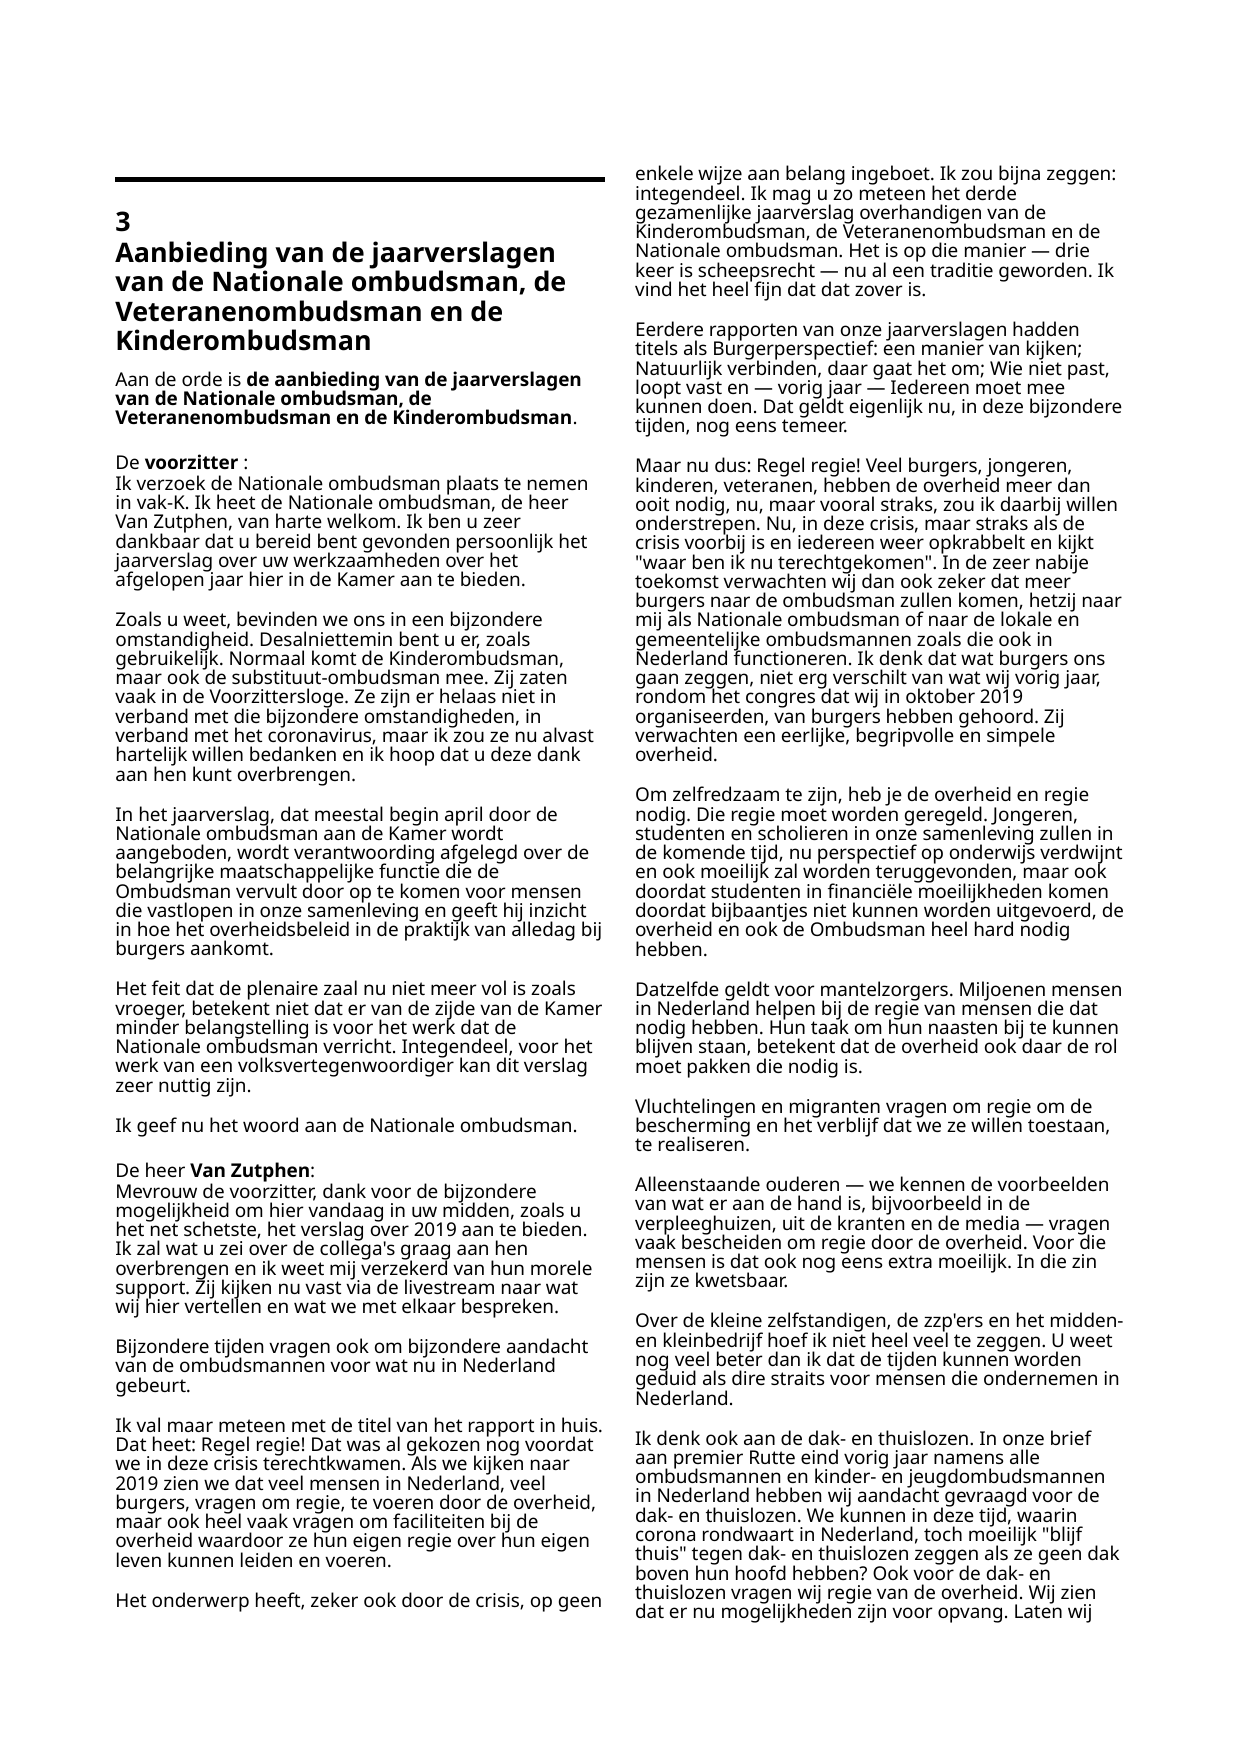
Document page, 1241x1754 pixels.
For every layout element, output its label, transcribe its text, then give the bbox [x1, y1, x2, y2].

text De heer Van Zutphen: [115, 1157, 605, 1183]
text Het onderwerp heeft, zeker ook door de crisis, op geen [115, 1592, 605, 1611]
text Aanbieding van de jaarverslagen van de Nationale ombudsman, de Veteranenombudsman en de Kinderombudsman [115, 239, 605, 371]
text Datzelfde geldt voor mantelzorgers. Miljoenen mensen in Nederland helpen bij de regie van mensen die dat nodig hebben. Hun taak om hun naasten bij te kunnen blijven staan, betekent dat de overheid ook daar de rol moet pakken die nodig is. [635, 981, 1125, 1077]
text Ik denk ook aan de dak- en thuislozen. In onze brief aan premier Rutte eind vorig jaar namens alle ombudsmannen en kinder- en jeugdombudsmannen in Nederland hebben wij aandacht gevraagd voor de dak- en thuislozen. We kunnen in deze tijd, waarin corona rondwaart in Nederland, toch moeilijk "blijf thuis" tegen dak- en thuislozen zeggen als ze geen dak boven hun hoofd hebben? Ook voor de dak- en thuislozen vragen wij regie van de overheid. Wij zien dat er nu mogelijkheden zijn voor opvang. Laten wij [635, 1429, 1125, 1622]
text Ik verzoek de Nationale ombudsman plaats te nemen in vak-K. Ik heet de Nationale ombudsman, de heer Van Zutphen, van harte welkom. Ik ben u zeer dankbaar dat u bereid bent gevonden persoonlijk het jaarverslag over uw werkzaamheden over het afgelopen jaar hier in de Kamer aan te bieden. [115, 475, 605, 591]
text enkele wijze aan belang ingeboet. Ik zou bijna zeggen: integendeel. Ik mag u zo meteen het derde gezamenlijke jaarverslag overhandigen van de Kinderombudsman, de Veteranenombudsman en de Nationale ombudsman. Het is op die manier — drie keer is scheepsrecht — nu al een traditie geworden. Ik vind het heel fijn dat dat zover is. [635, 165, 1125, 300]
text Ik geef nu het woord aan de Nationale ombudsman. [115, 1117, 605, 1136]
text In het jaarverslag, dat meestal begin april door de Nationale ombudsman aan de Kamer wordt aangeboden, wordt verantwoording afgelegd over de belangrijke maatschappelijke functie die de Ombudsman vervult door op te komen voor mensen die vastlopen in onze samenleving en geeft hij inzicht in hoe het overheidsbeleid in de praktijk van alledag bij burgers aankomt. [115, 806, 605, 960]
text 3 [115, 203, 605, 239]
text Het feit dat de plenaire zaal nu niet meer vol is zoals vroeger, betekent niet dat er van de zijde van de Kamer minder belangstelling is voor het werk dat de Nationale ombudsman verricht. Integendeel, voor het werk van een volksvertegenwoordiger kan dit verslag zeer nuttig zijn. [115, 980, 605, 1096]
text Maar nu dus: Regel regie! Veel burgers, jongeren, kinderen, veteranen, hebben de overheid meer dan ooit nodig, nu, maar vooral straks, zou ik daarbij willen onderstrepen. Nu, in deze crisis, maar straks als de crisis voorbij is en iedereen weer opkrabbelt en kijkt "waar ben ik nu terechtgekomen". In de zeer nabije toekomst verwachten wij dan ook zeker dat meer burgers naar de ombudsman zullen komen, hetzij naar mij als Nationale ombudsman of naar de lokale en gemeentelijke ombudsmannen zoals die ook in Nederland functioneren. Ik denk dat wat burgers ons gaan zeggen, niet erg verschilt van wat wij vorig jaar, rondom het congres dat wij in oktober 2019 organiseerden, van burgers hebben gehoord. Zij verwachten een eerlijke, begripvolle en simpele overheid. [635, 457, 1125, 766]
text Zoals u weet, bevinden we ons in een bijzondere omstandigheid. Desalniettemin bent u er, zoals gebruikelijk. Normaal komt de Kinderombudsman, maar ook de substituut-ombudsman mee. Zij zaten vaak in de Voorzittersloge. Ze zijn er helaas niet in verband met die bijzondere omstandigheden, in verband met het coronavirus, maar ik zou ze nu alvast hartelijk willen bedanken en ik hoop dat u deze dank aan hen kunt overbrengen. [115, 611, 605, 785]
text Om zelfredzaam te zijn, heb je de overheid en regie nodig. Die regie moet worden geregeld. Jongeren, studenten en scholieren in onze samenleving zullen in de komende tijd, nu perspectief op onderwijs verdwijnt en ook moeilijk zal worden teruggevonden, maar ook doordat studenten in financiële moeilijkheden komen doordat bijbaantjes niet kunnen worden uitgevoerd, de overheid en ook de Ombudsman heel hard nodig hebben. [635, 786, 1125, 960]
text Eerdere rapporten van onze jaarverslagen hadden titels als Burgerperspectief: een manier van kijken; Natuurlijk verbinden, daar gaat het om; Wie niet past, loopt vast en — vorig jaar — Iedereen moet mee kunnen doen. Dat geldt eigenlijk nu, in deze bijzondere tijden, nog eens temeer. [635, 321, 1125, 437]
text Mevrouw de voorzitter, dank voor de bijzondere mogelijkheid om hier vandaag in uw midden, zoals u het net schetste, het verslag over 2019 aan te bieden. Ik zal wat u zei over de collega's graag aan hen overbrengen en ik weet mij verzekerd van hun morele support. Zij kijken nu vast via de livestream naar wat wij hier vertellen en wat we met elkaar bespreken. [115, 1183, 605, 1317]
text Vluchtelingen en migranten vragen om regie om de bescherming en het verblijf dat we ze willen toestaan, te realiseren. [635, 1098, 1125, 1155]
text Alleenstaande ouderen — we kennen de voorbeelden van wat er aan de hand is, bijvoorbeeld in de verpleeghuizen, uit de kranten en de media — vragen vaak bescheiden om regie door de overheid. Voor die mensen is dat ook nog eens extra moeilijk. In die zin zijn ze kwetsbaar. [635, 1176, 1125, 1292]
text Bijzondere tijden vragen ook om bijzondere aandacht van de ombudsmannen voor wat nu in Nederland gebeurt. [115, 1338, 605, 1396]
text De voorzitter : [115, 449, 605, 475]
text Ik val maar meteen met de titel van het rapport in huis. Dat heet: Regel regie! Dat was al gekozen nog voordat we in deze crisis terechtkwamen. Als we kijken naar 2019 zien we dat veel mensen in Nederland, veel burgers, vragen om regie, te voeren door de overheid, maar ook heel vaak vragen om faciliteiten bij de overheid waardoor ze hun eigen regie over hun eigen leven kunnen leiden en voeren. [115, 1417, 605, 1571]
text Aan de orde is de aanbieding van de jaarverslagen van de Nationale ombudsman, de Veteranenombudsman en de Kinderombudsman. [115, 371, 605, 428]
text Over de kleine zelfstandigen, de zzp'ers en het midden- en kleinbedrijf hoef ik niet heel veel te zeggen. U weet nog veel beter dan ik dat de tijden kunnen worden geduid als dire straits voor mensen die ondernemen in Nederland. [635, 1312, 1125, 1409]
